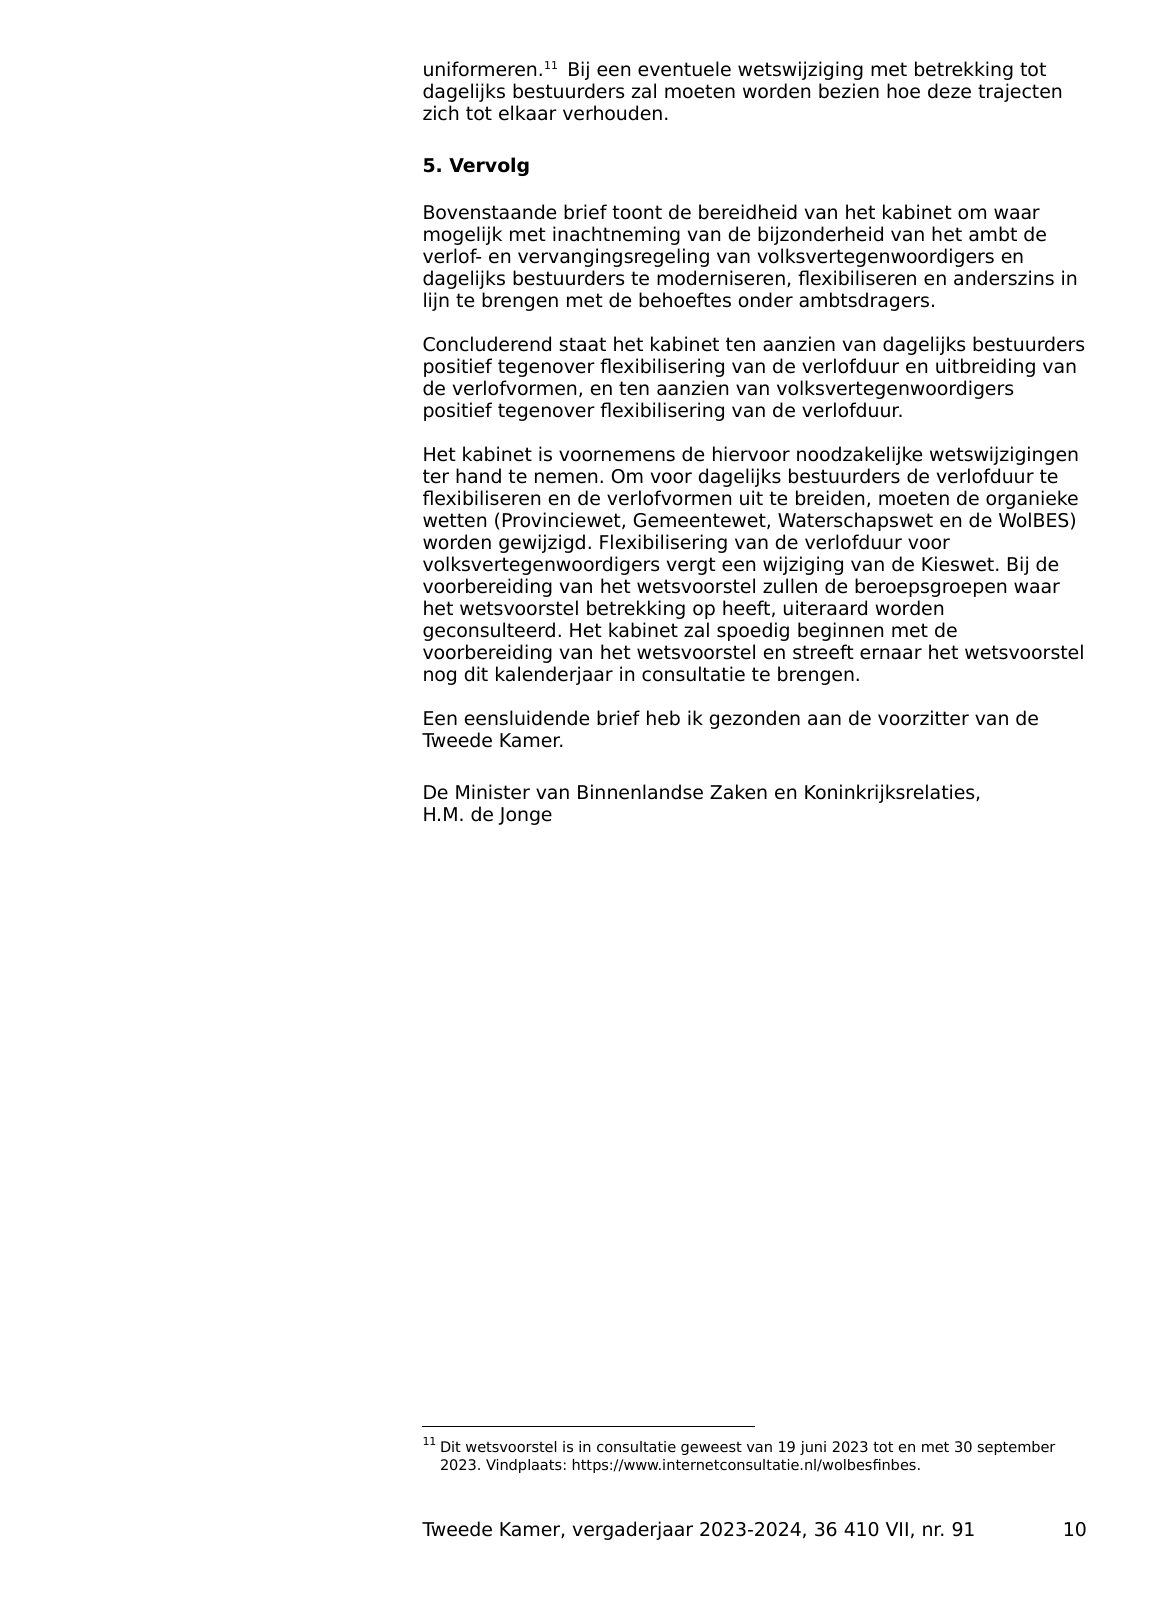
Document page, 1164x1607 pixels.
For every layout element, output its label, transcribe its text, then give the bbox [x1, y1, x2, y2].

text Dit wetsvoorstel is in consultatie geweest van 19 juni 2023 tot en met 30 september 2023. Vindplaats: https://www.internetconsultatie.nl/wolbesfinbes. [422, 1435, 1087, 1474]
subtitle 5. Vervolg [422, 155, 1087, 177]
text De Minister van Binnenlandse Zaken en Koninkrijksrelaties, H.M. de Jonge [422, 782, 1087, 826]
text Een eensluidende brief heb ik gezonden aan de voorzitter van de Tweede Kamer. [422, 708, 1087, 752]
text Het kabinet is voornemens de hiervoor noodzakelijke wetswijzigingen ter hand te nemen. Om voor dagelijks bestuurders de verlofduur te flexibiliseren en de verlofvormen uit te breiden, moeten de organieke wetten (Provinciewet, Gemeentewet, Waterschapswet en de WolBES) worden gewijzigd. Flexibilisering van de verlofduur voor volksvertegenwoordigers vergt een wijziging van de Kieswet. Bij de voorbereiding van het wetsvoorstel zullen de beroepsgroepen waar het wetsvoorstel betrekking op heeft, uiteraard worden geconsulteerd. Het kabinet zal spoedig beginnen met de voorbereiding van het wetsvoorstel en streeft ernaar het wetsvoorstel nog dit kalenderjaar in consultatie te brengen. [422, 444, 1087, 686]
text Concluderend staat het kabinet ten aanzien van dagelijks bestuurders positief tegenover flexibilisering van de verlofduur en uitbreiding van de verlofvormen, en ten aanzien van volksvertegenwoordigers positief tegenover flexibilisering van de verlofduur. [422, 334, 1087, 422]
text uniformeren. Bij een eventuele wetswijziging met betrekking tot dagelijks bestuurders zal moeten worden bezien hoe deze trajecten zich tot elkaar verhouden. [422, 59, 1087, 125]
text Bovenstaande brief toont de bereidheid van het kabinet om waar mogelijk met inachtneming van de bijzonderheid van het ambt de verlof- en vervangingsregeling van volksvertegenwoordigers en dagelijks bestuurders te moderniseren, flexibiliseren en anderszins in lijn te brengen met de behoeftes onder ambtsdragers. [422, 202, 1087, 312]
